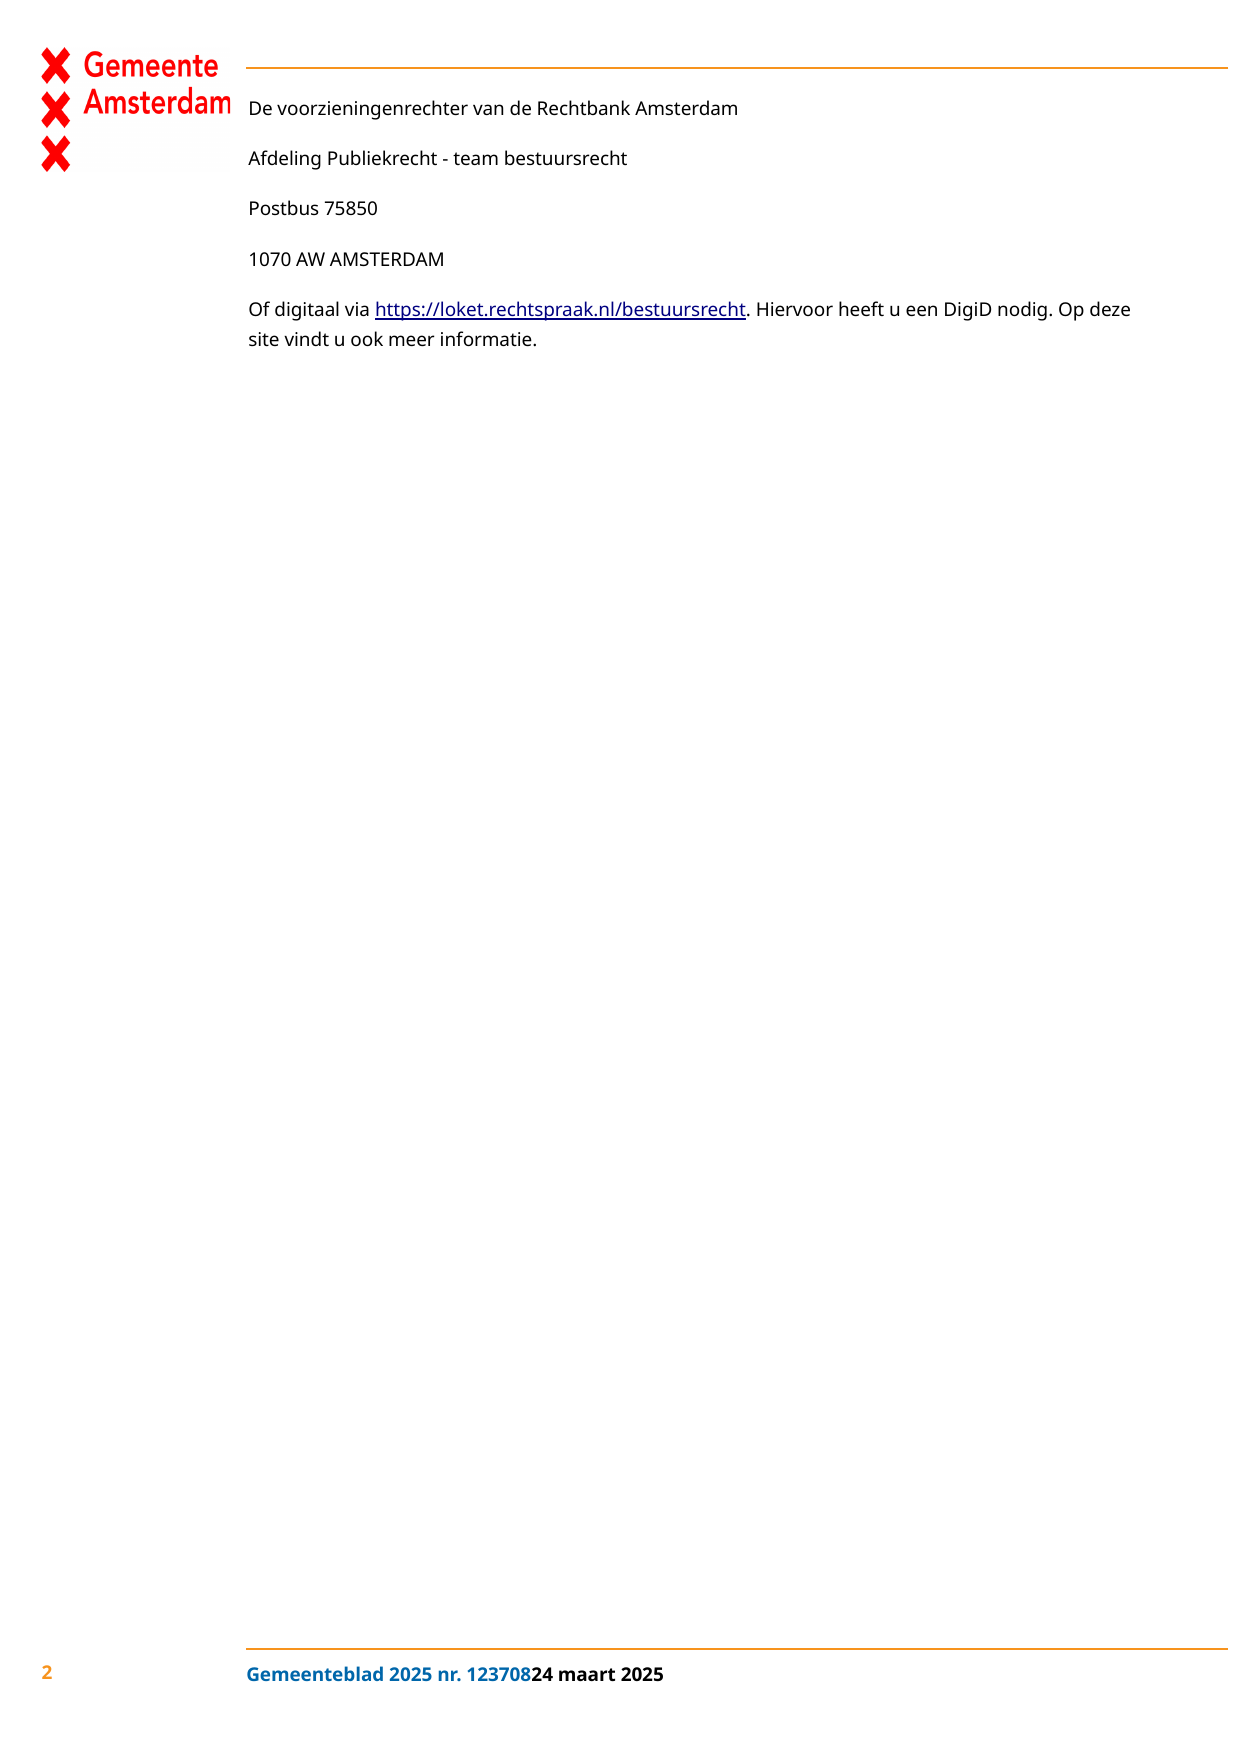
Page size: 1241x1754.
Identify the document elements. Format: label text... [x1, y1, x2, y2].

picture [41, 47, 231, 172]
text Postbus 75850 [248, 196, 1152, 221]
text 1070 AW AMSTERDAM [248, 246, 1152, 272]
text Afdeling Publiekrecht - team bestuursrecht [248, 145, 1152, 171]
text De voorzieningenrechter van de Rechtbank Amsterdam [248, 95, 1152, 121]
text Of digitaal via https://loket.rechtspraak.nl/bestuursrecht. Hiervoor heeft u een DigiD nodig. Op deze site vindt u ook meer informatie. [248, 296, 1152, 352]
